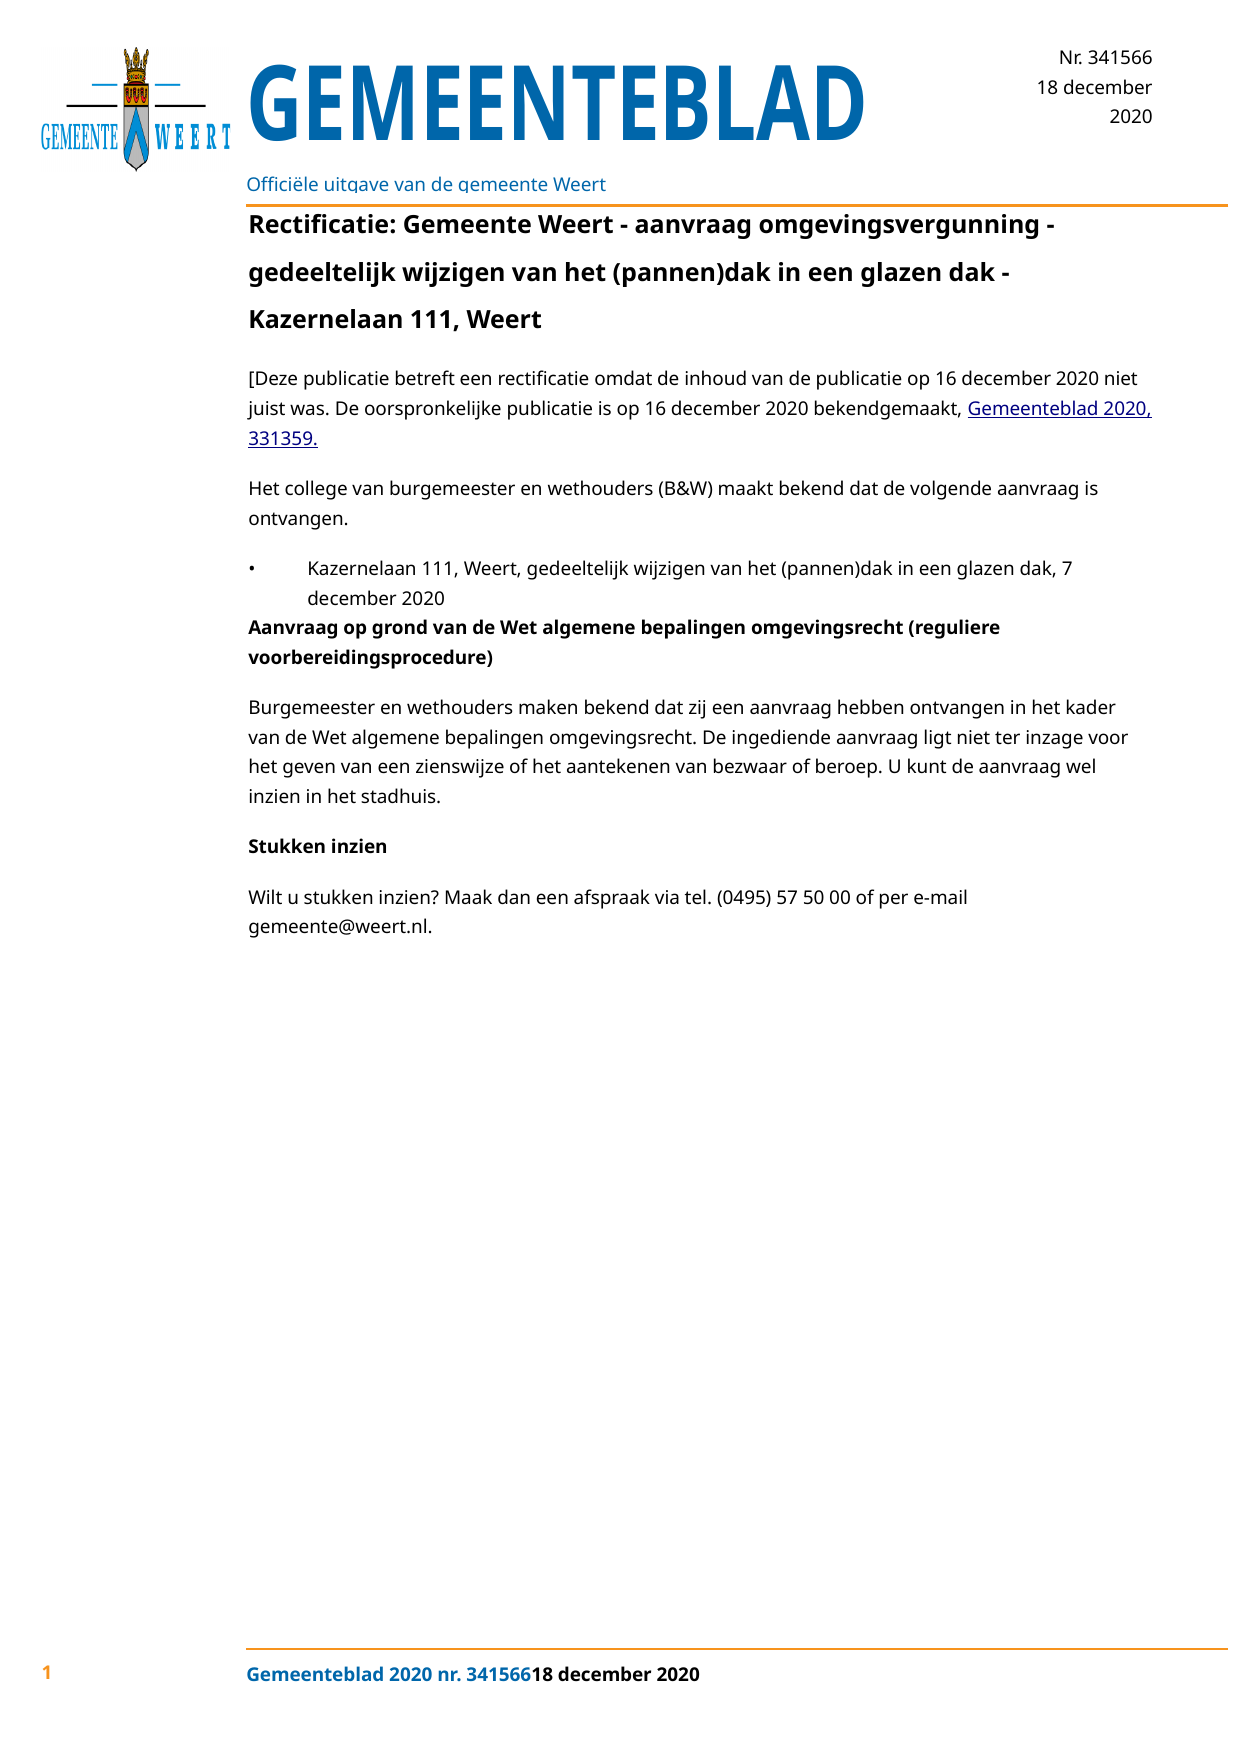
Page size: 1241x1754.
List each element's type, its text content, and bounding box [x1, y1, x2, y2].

text Stukken inzien [248, 833, 1152, 859]
text Wilt u stukken inzien? Maak dan een afspraak via tel. (0495) 57 50 00 of per e-mail gemeente@weert.nl. [248, 884, 1152, 939]
text Het college van burgemeester en wethouders (B&W) maakt bekend dat de volgende aanvraag is ontvangen. [248, 475, 1152, 530]
list Kazernelaan 111, Weert, gedeeltelijk wijzigen van het (pannen)dak in een glazen dak, 7 december 2020 [248, 555, 1152, 610]
text [Deze publicatie betreft een rectificatie omdat de inhoud van de publicatie op 16 december 2020 niet juist was. De oorspronkelijke publicatie is op 16 december 2020 bekendgemaakt, Gemeenteblad 2020, 331359. [248, 366, 1152, 450]
text Burgemeester en wethouders maken bekend dat zij een aanvraag hebben ontvangen in het kader van de Wet algemene bepalingen omgevingsrecht. De ingediende aanvraag ligt niet ter inzage voor het geven van een zienswijze of het aantekenen van bezwaar of beroep. U kunt de aanvraag wel inzien in het stadhuis. [248, 694, 1152, 809]
picture [41, 47, 231, 172]
text Aanvraag op grond van de Wet algemene bepalingen omgevingsrecht (reguliere voorbereidingsprocedure) [248, 614, 1152, 669]
text Rectificatie: Gemeente Weert - aanvraag omgevingsvergunning - gedeeltelijk wijzigen van het (pannen)dak in een glazen dak - Kazernelaan 111, Weert [248, 207, 1152, 336]
